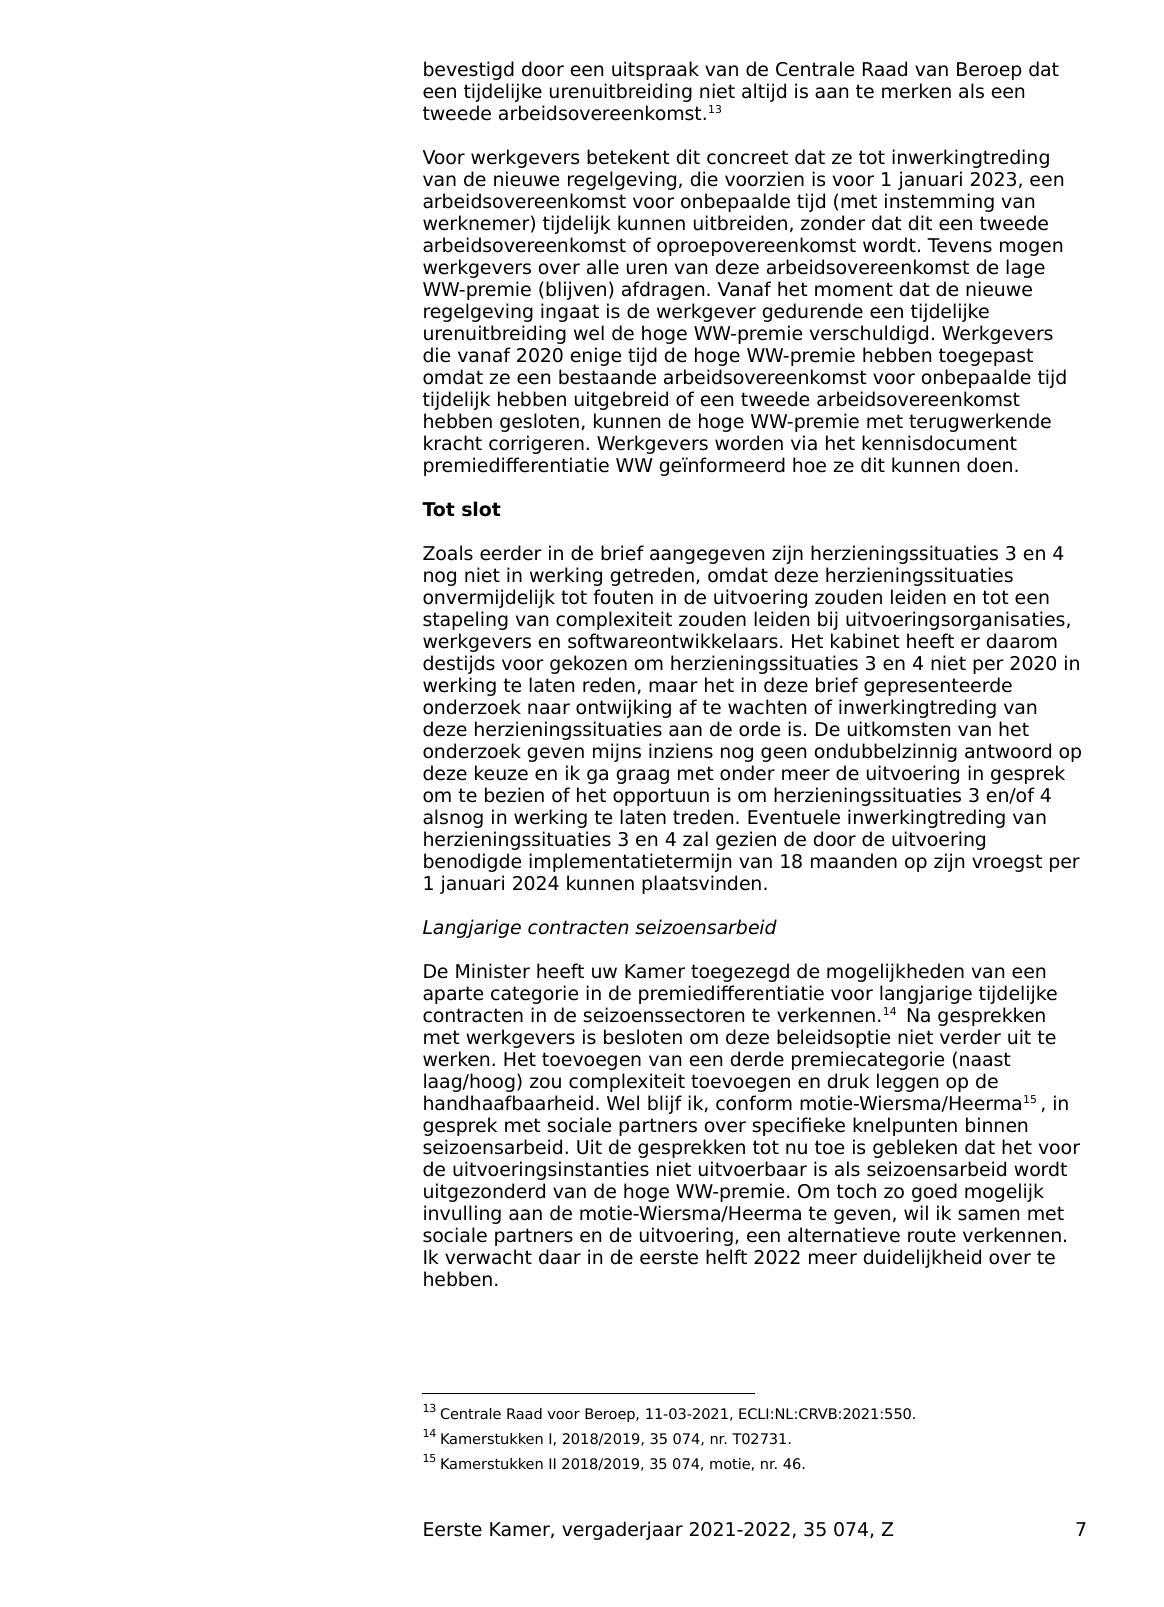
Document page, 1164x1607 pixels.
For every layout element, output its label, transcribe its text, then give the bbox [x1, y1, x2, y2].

text Zoals eerder in de brief aangegeven zijn herzieningssituaties 3 en 4 nog niet in werking getreden, omdat deze herzieningssituaties onvermijdelijk tot fouten in de uitvoering zouden leiden en tot een stapeling van complexiteit zouden leiden bij uitvoeringsorganisaties, werkgevers en softwareontwikkelaars. Het kabinet heeft er daarom destijds voor gekozen om herzieningssituaties 3 en 4 niet per 2020 in werking te laten reden, maar het in deze brief gepresenteerde onderzoek naar ontwijking af te wachten of inwerkingtreding van deze herzieningssituaties aan de orde is. De uitkomsten van het onderzoek geven mijns inziens nog geen ondubbelzinnig antwoord op deze keuze en ik ga graag met onder meer de uitvoering in gesprek om te bezien of het opportuun is om herzieningssituaties 3 en/of 4 alsnog in werking te laten treden. Eventuele inwerkingtreding van herzieningssituaties 3 en 4 zal gezien de door de uitvoering benodigde implementatietermijn van 18 maanden op zijn vroegst per 1 januari 2024 kunnen plaatsvinden. [422, 543, 1087, 895]
subtitle Langjarige contracten seizoensarbeid [422, 917, 1087, 939]
subtitle Tot slot [422, 499, 1087, 521]
text Centrale Raad voor Beroep, 11-03-2021, ECLI:NL:CRVB:2021:550. [422, 1402, 1087, 1424]
text bevestigd door een uitspraak van de Centrale Raad van Beroep dat een tijdelijke urenuitbreiding niet altijd is aan te merken als een tweede arbeidsovereenkomst. [422, 59, 1087, 125]
text Voor werkgevers betekent dit concreet dat ze tot inwerkingtreding van de nieuwe regelgeving, die voorzien is voor 1 januari 2023, een arbeidsovereenkomst voor onbepaalde tijd (met instemming van werknemer) tijdelijk kunnen uitbreiden, zonder dat dit een tweede arbeidsovereenkomst of oproepovereenkomst wordt. Tevens mogen werkgevers over alle uren van deze arbeidsovereenkomst de lage WW-premie (blijven) afdragen. Vanaf het moment dat de nieuwe regelgeving ingaat is de werkgever gedurende een tijdelijke urenuitbreiding wel de hoge WW-premie verschuldigd. Werkgevers die vanaf 2020 enige tijd de hoge WW-premie hebben toegepast omdat ze een bestaande arbeidsovereenkomst voor onbepaalde tijd tijdelijk hebben uitgebreid of een tweede arbeidsovereenkomst hebben gesloten, kunnen de hoge WW-premie met terugwerkende kracht corrigeren. Werkgevers worden via het kennisdocument premiedifferentiatie WW geïnformeerd hoe ze dit kunnen doen. [422, 147, 1087, 477]
text Kamerstukken I, 2018/2019, 35 074, nr. T02731. [422, 1427, 1087, 1449]
text Kamerstukken II 2018/2019, 35 074, motie, nr. 46. [422, 1452, 1087, 1474]
text De Minister heeft uw Kamer toegezegd de mogelijkheden van een aparte categorie in de premiedifferentiatie voor langjarige tijdelijke contracten in de seizoenssectoren te verkennen. Na gesprekken met werkgevers is besloten om deze beleidsoptie niet verder uit te werken. Het toevoegen van een derde premiecategorie (naast laag/hoog) zou complexiteit toevoegen en druk leggen op de handhaafbaarheid. Wel blijf ik, conform motie-Wiersma/Heerma, in gesprek met sociale partners over specifieke knelpunten binnen seizoensarbeid. Uit de gesprekken tot nu toe is gebleken dat het voor de uitvoeringsinstanties niet uitvoerbaar is als seizoensarbeid wordt uitgezonderd van de hoge WW-premie. Om toch zo goed mogelijk invulling aan de motie-Wiersma/Heerma te geven, wil ik samen met sociale partners en de uitvoering, een alternatieve route verkennen. Ik verwacht daar in de eerste helft 2022 meer duidelijkheid over te hebben. [422, 961, 1087, 1291]
